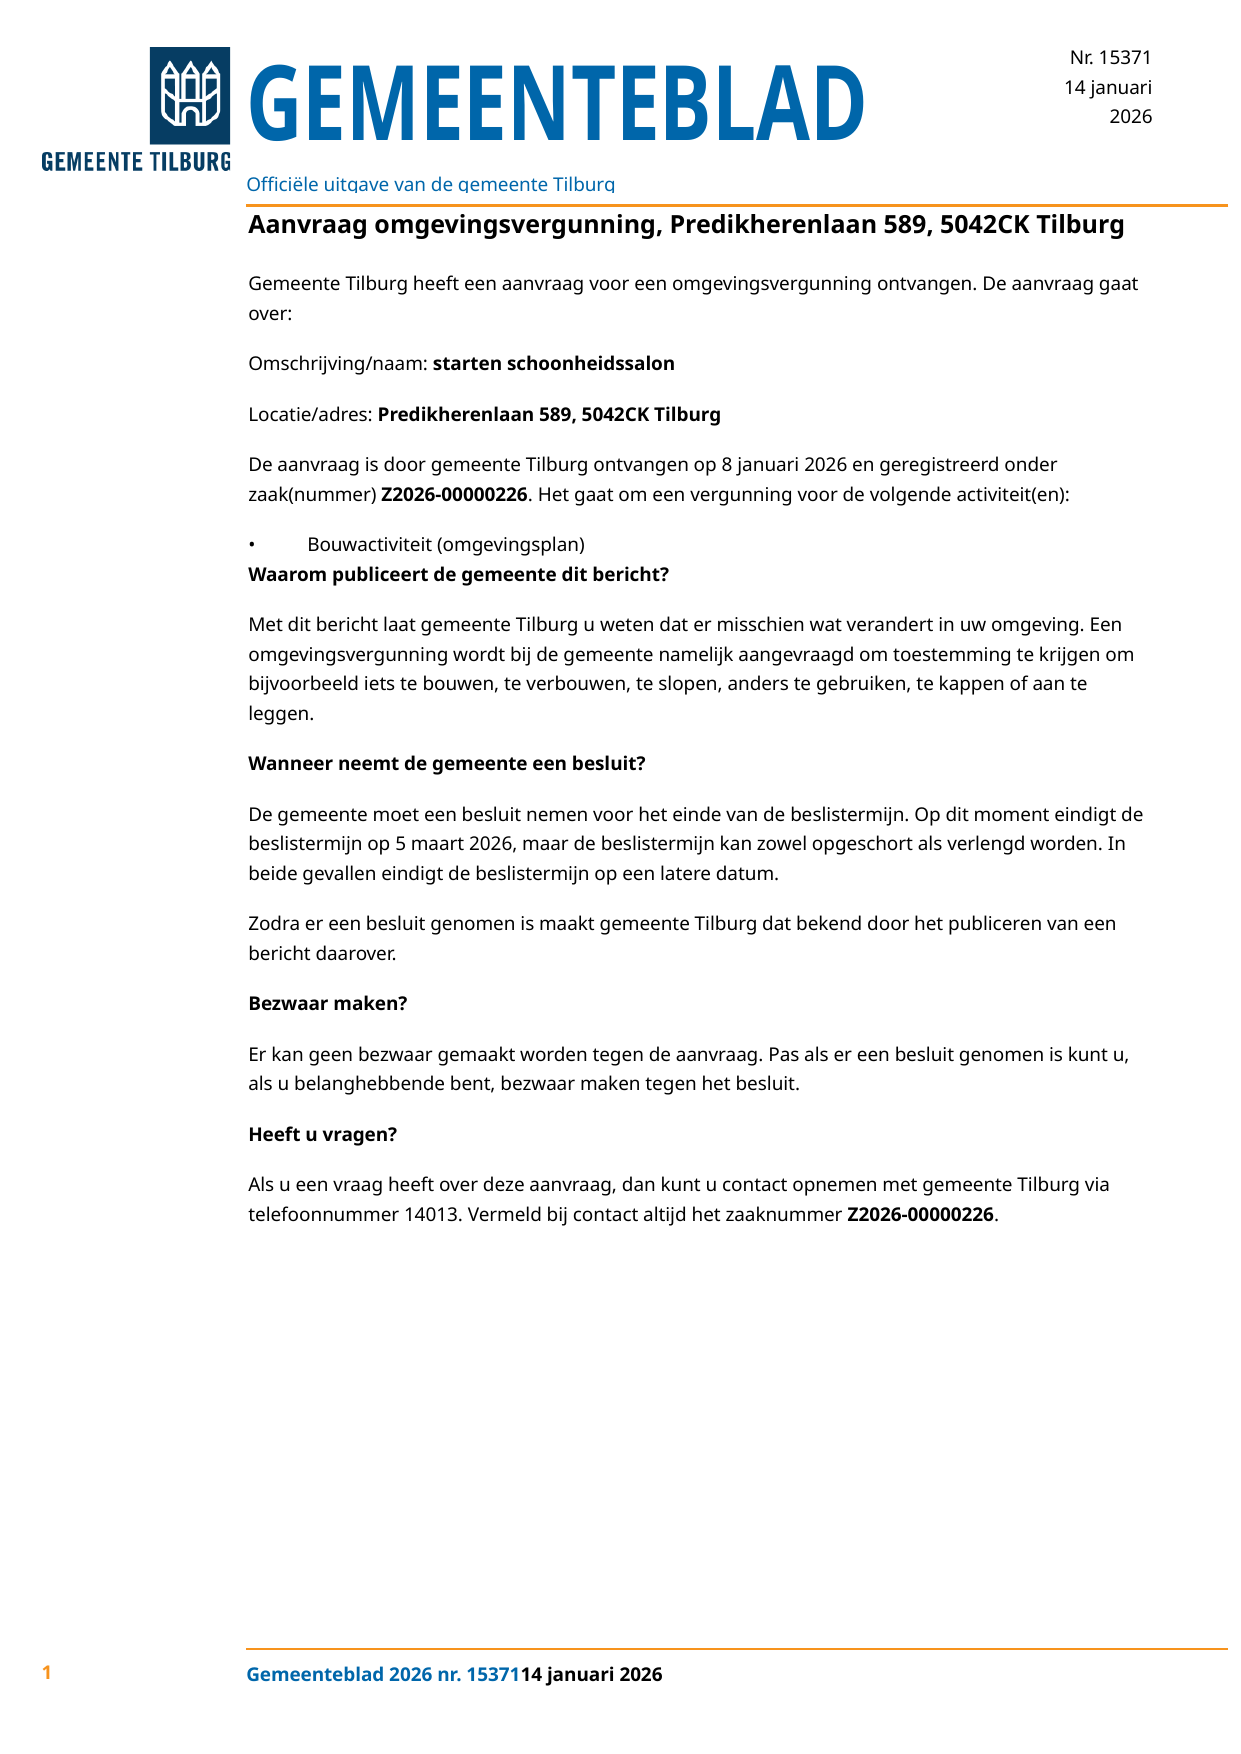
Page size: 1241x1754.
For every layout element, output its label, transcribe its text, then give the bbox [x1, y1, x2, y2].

text Zodra er een besluit genomen is maakt gemeente Tilburg dat bekend door het publiceren van een bericht daarover. [248, 910, 1152, 966]
text Gemeente Tilburg heeft een aanvraag voor een omgevingsvergunning ontvangen. De aanvraag gaat over: [248, 270, 1152, 326]
text Omschrijving/naam: starten schoonheidssalon [248, 350, 1152, 376]
text Bezwaar maken? [248, 990, 1152, 1016]
text De aanvraag is door gemeente Tilburg ontvangen op 8 januari 2026 en geregistreerd onder zaak(nummer) Z2026-00000226. Het gaat om een vergunning voor de volgende activiteit(en): [248, 451, 1152, 506]
text De gemeente moet een besluit nemen voor het einde van de beslistermijn. Op dit moment eindigt de beslistermijn op 5 maart 2026, maar de beslistermijn kan zowel opgeschort als verlengd worden. In beide gevallen eindigt de beslistermijn op een latere datum. [248, 801, 1152, 886]
text Met dit bericht laat gemeente Tilburg u weten dat er misschien wat verandert in uw omgeving. Een omgevingsvergunning wordt bij de gemeente namelijk aangevraagd om toestemming te krijgen om bijvoorbeeld iets te bouwen, te verbouwen, te slopen, anders te gebruiken, te kappen of aan te leggen. [248, 611, 1152, 726]
picture [41, 47, 231, 172]
text Als u een vraag heeft over deze aanvraag, dan kunt u contact opnemen met gemeente Tilburg via telefoonnummer 14013. Vermeld bij contact altijd het zaaknummer Z2026-00000226. [248, 1171, 1152, 1226]
text Wanneer neemt de gemeente een besluit? [248, 750, 1152, 776]
text Locatie/adres: Predikherenlaan 589, 5042CK Tilburg [248, 401, 1152, 426]
text Waarom publiceert de gemeente dit bericht? [248, 561, 1152, 586]
text Aanvraag omgevingsvergunning, Predikherenlaan 589, 5042CK Tilburg [248, 207, 1152, 241]
text Er kan geen bezwaar gemaakt worden tegen de aanvraag. Pas als er een besluit genomen is kunt u, als u belanghebbende bent, bezwaar maken tegen het besluit. [248, 1041, 1152, 1096]
list Bouwactiviteit (omgevingsplan) [248, 531, 1152, 557]
text Heeft u vragen? [248, 1121, 1152, 1146]
